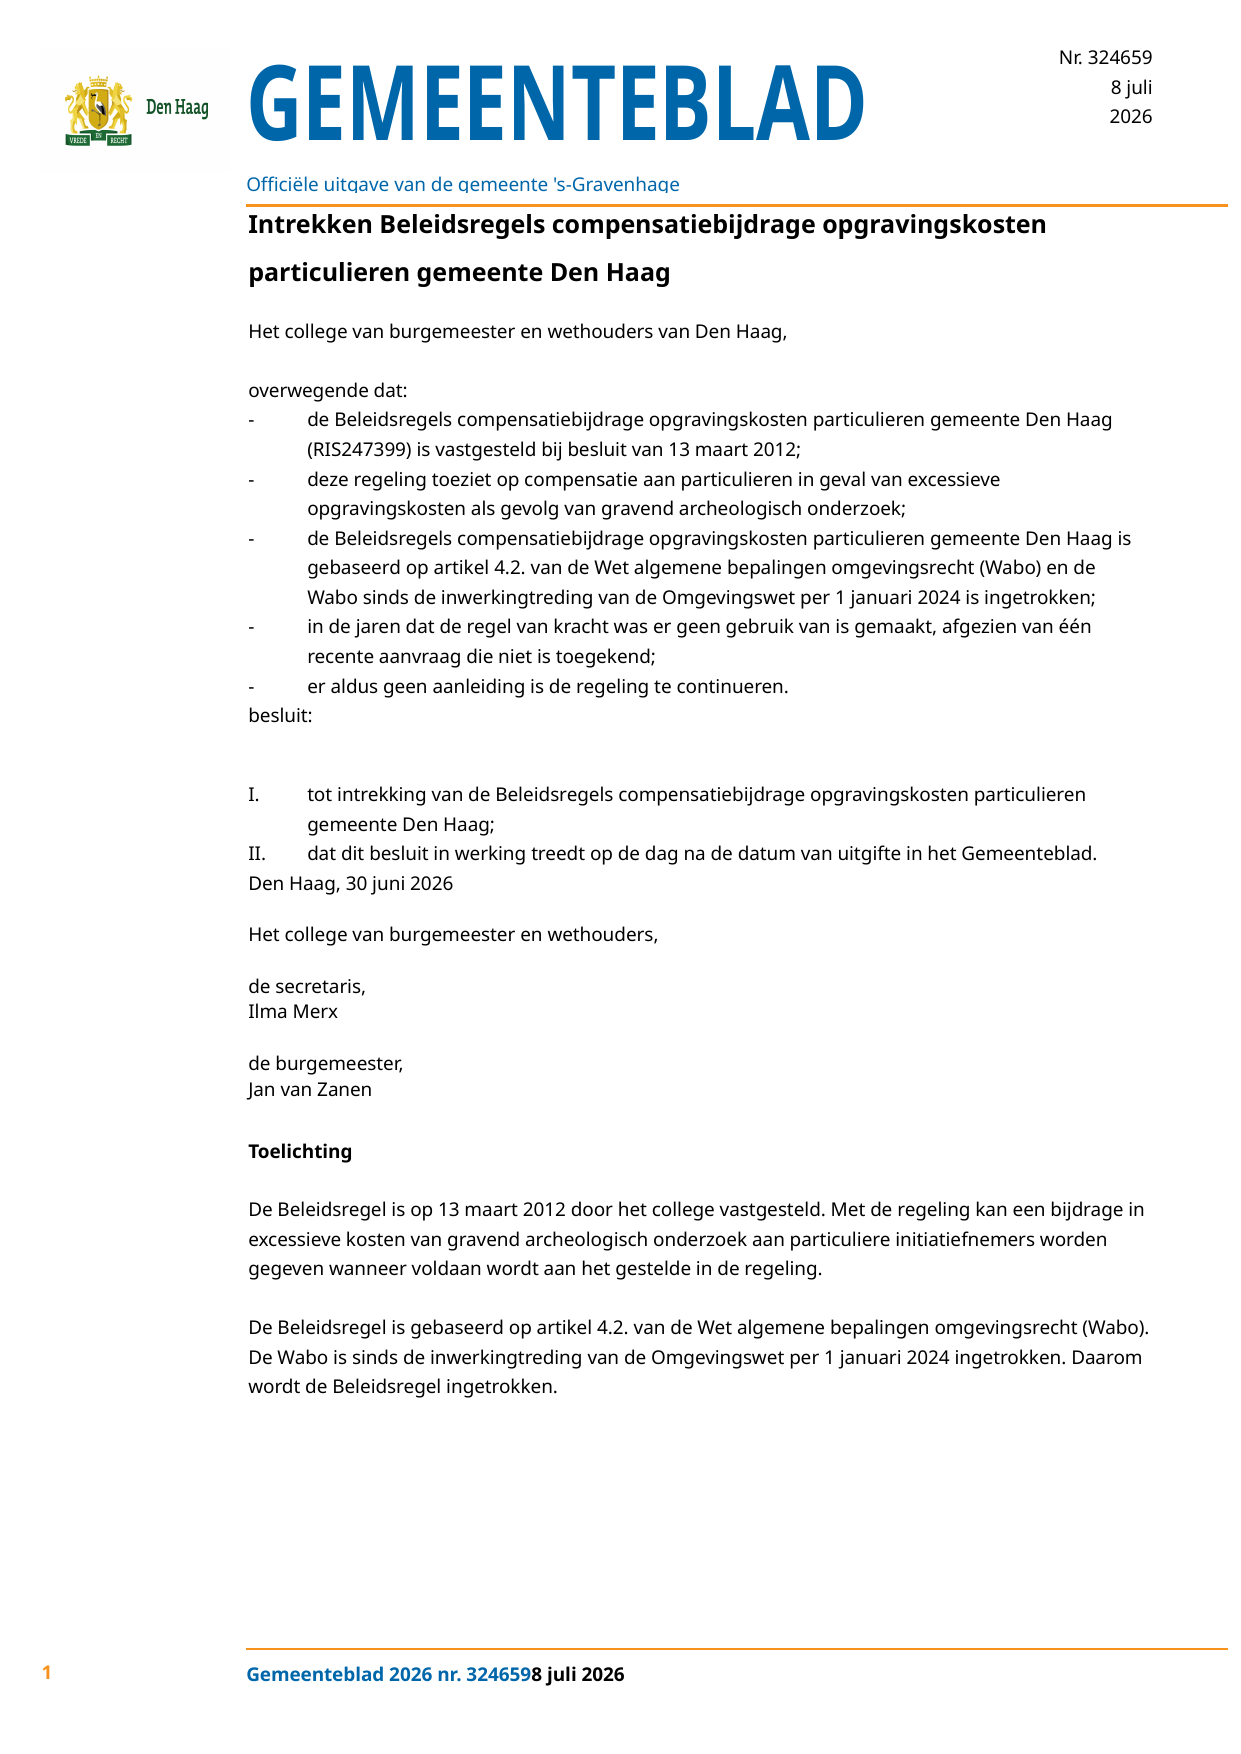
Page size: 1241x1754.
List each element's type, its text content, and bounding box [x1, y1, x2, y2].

text Ilma Merx [248, 999, 1152, 1024]
text Den Haag, 30 juni 2026 [248, 870, 1152, 896]
list in de jaren dat de regel van kracht was er geen gebruik van is gemaakt, afgezien van één recente aanvraag die niet is toegekend; [248, 614, 1152, 669]
text De Beleidsregel is op 13 maart 2012 door het college vastgesteld. Met de regeling kan een bijdrage in excessieve kosten van gravend archeologisch onderzoek aan particuliere initiatiefnemers worden gegeven wanneer voldaan wordt aan het gestelde in de regeling. [248, 1196, 1152, 1281]
text de burgemeester, [248, 1050, 1152, 1076]
picture [41, 47, 231, 172]
list er aldus geen aanleiding is de regeling te continueren. [248, 673, 1152, 699]
text Het college van burgemeester en wethouders van Den Haag, [248, 318, 1152, 344]
text De Beleidsregel is gebaseerd op artikel 4.2. van de Wet algemene bepalingen omgevingsrecht (Wabo). De Wabo is sinds de inwerkingtreding van de Omgevingswet per 1 januari 2024 ingetrokken. Daarom wordt de Beleidsregel ingetrokken. [248, 1314, 1152, 1399]
list de Beleidsregels compensatiebijdrage opgravingskosten particulieren gemeente Den Haag is gebaseerd op artikel 4.2. van de Wet algemene bepalingen omgevingsrecht (Wabo) en de Wabo sinds de inwerkingtreding van de Omgevingswet per 1 januari 2024 is ingetrokken; [248, 525, 1152, 610]
text Jan van Zanen [248, 1076, 1152, 1102]
text Toelichting [248, 1127, 1152, 1167]
list de Beleidsregels compensatiebijdrage opgravingskosten particulieren gemeente Den Haag (RIS247399) is vastgesteld bij besluit van 13 maart 2012; [248, 407, 1152, 462]
text de secretaris, [248, 973, 1152, 999]
text Intrekken Beleidsregels compensatiebijdrage opgravingskosten particulieren gemeente Den Haag [248, 207, 1152, 288]
list deze regeling toeziet op compensatie aan particulieren in geval van excessieve opgravingskosten als gevolg van gravend archeologisch onderzoek; [248, 466, 1152, 521]
list tot intrekking van de Beleidsregels compensatiebijdrage opgravingskosten particulieren gemeente Den Haag; [248, 781, 1152, 837]
text Het college van burgemeester en wethouders, [248, 922, 1152, 947]
text besluit: [248, 702, 1152, 728]
list dat dit besluit in werking treedt op de dag na de datum van uitgifte in het Gemeenteblad. [248, 841, 1152, 866]
text overwegende dat: [248, 377, 1152, 403]
